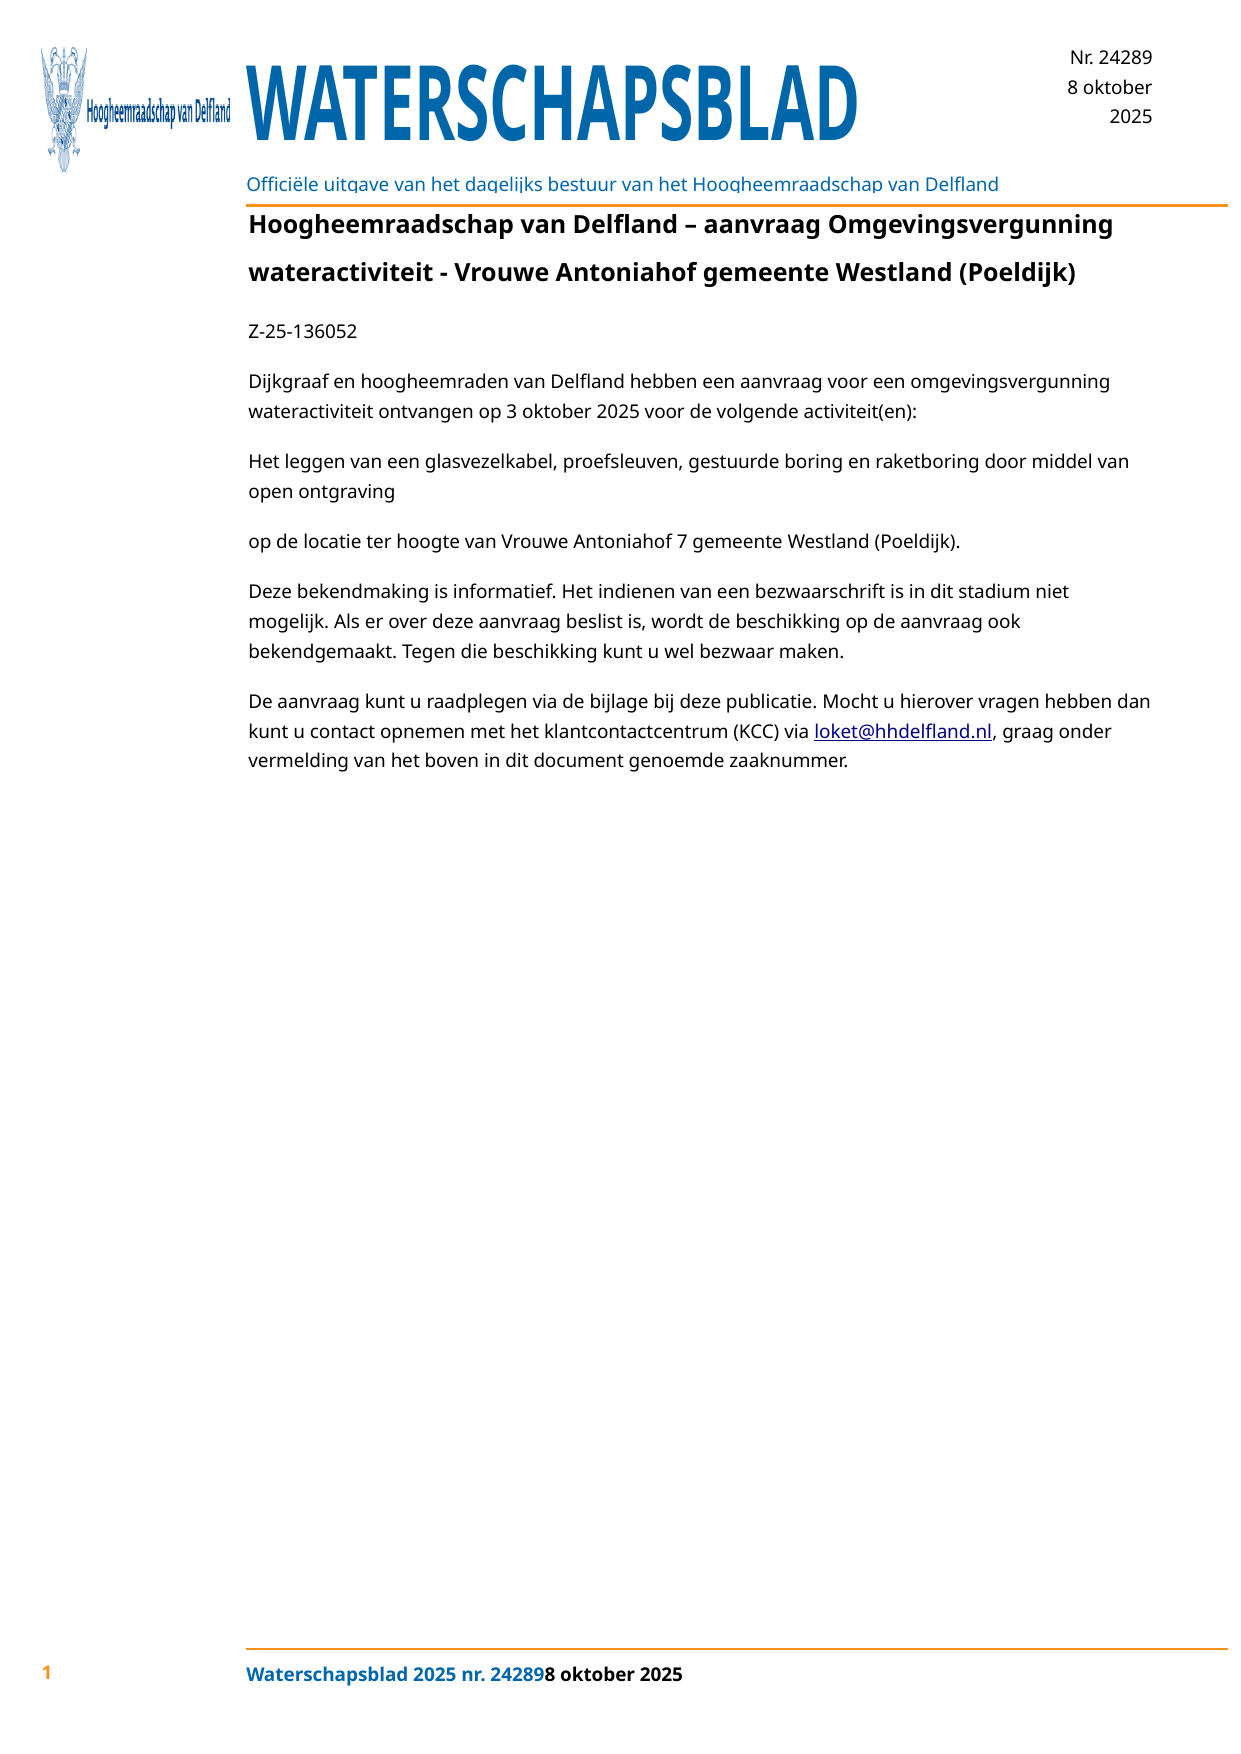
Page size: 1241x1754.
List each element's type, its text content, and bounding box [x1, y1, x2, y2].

picture [41, 47, 231, 172]
text Hoogheemraadschap van Delfland – aanvraag Omgevingsvergunning wateractiviteit - Vrouwe Antoniahof gemeente Westland (Poeldijk) [248, 207, 1152, 288]
text De aanvraag kunt u raadplegen via de bijlage bij deze publicatie. Mocht u hierover vragen hebben dan kunt u contact opnemen met het klantcontactcentrum (KCC) via loket@hhdelfland.nl, graag onder vermelding van het boven in dit document genoemde zaaknummer. [248, 688, 1152, 773]
text Deze bekendmaking is informatief. Het indienen van een bezwaarschrift is in dit stadium niet mogelijk. Als er over deze aanvraag beslist is, wordt de beschikking op de aanvraag ook bekendgemaakt. Tegen die beschikking kunt u wel bezwaar maken. [248, 579, 1152, 664]
text op de locatie ter hoogte van Vrouwe Antoniahof 7 gemeente Westland (Poeldijk). [248, 528, 1152, 554]
text Z-25-136052 [248, 318, 1152, 344]
text Dijkgraaf en hoogheemraden van Delfland hebben een aanvraag voor een omgevingsvergunning wateractiviteit ontvangen op 3 oktober 2025 voor de volgende activiteit(en): [248, 368, 1152, 424]
text Het leggen van een glasvezelkabel, proefsleuven, gestuurde boring en raketboring door middel van open ontgraving [248, 448, 1152, 504]
